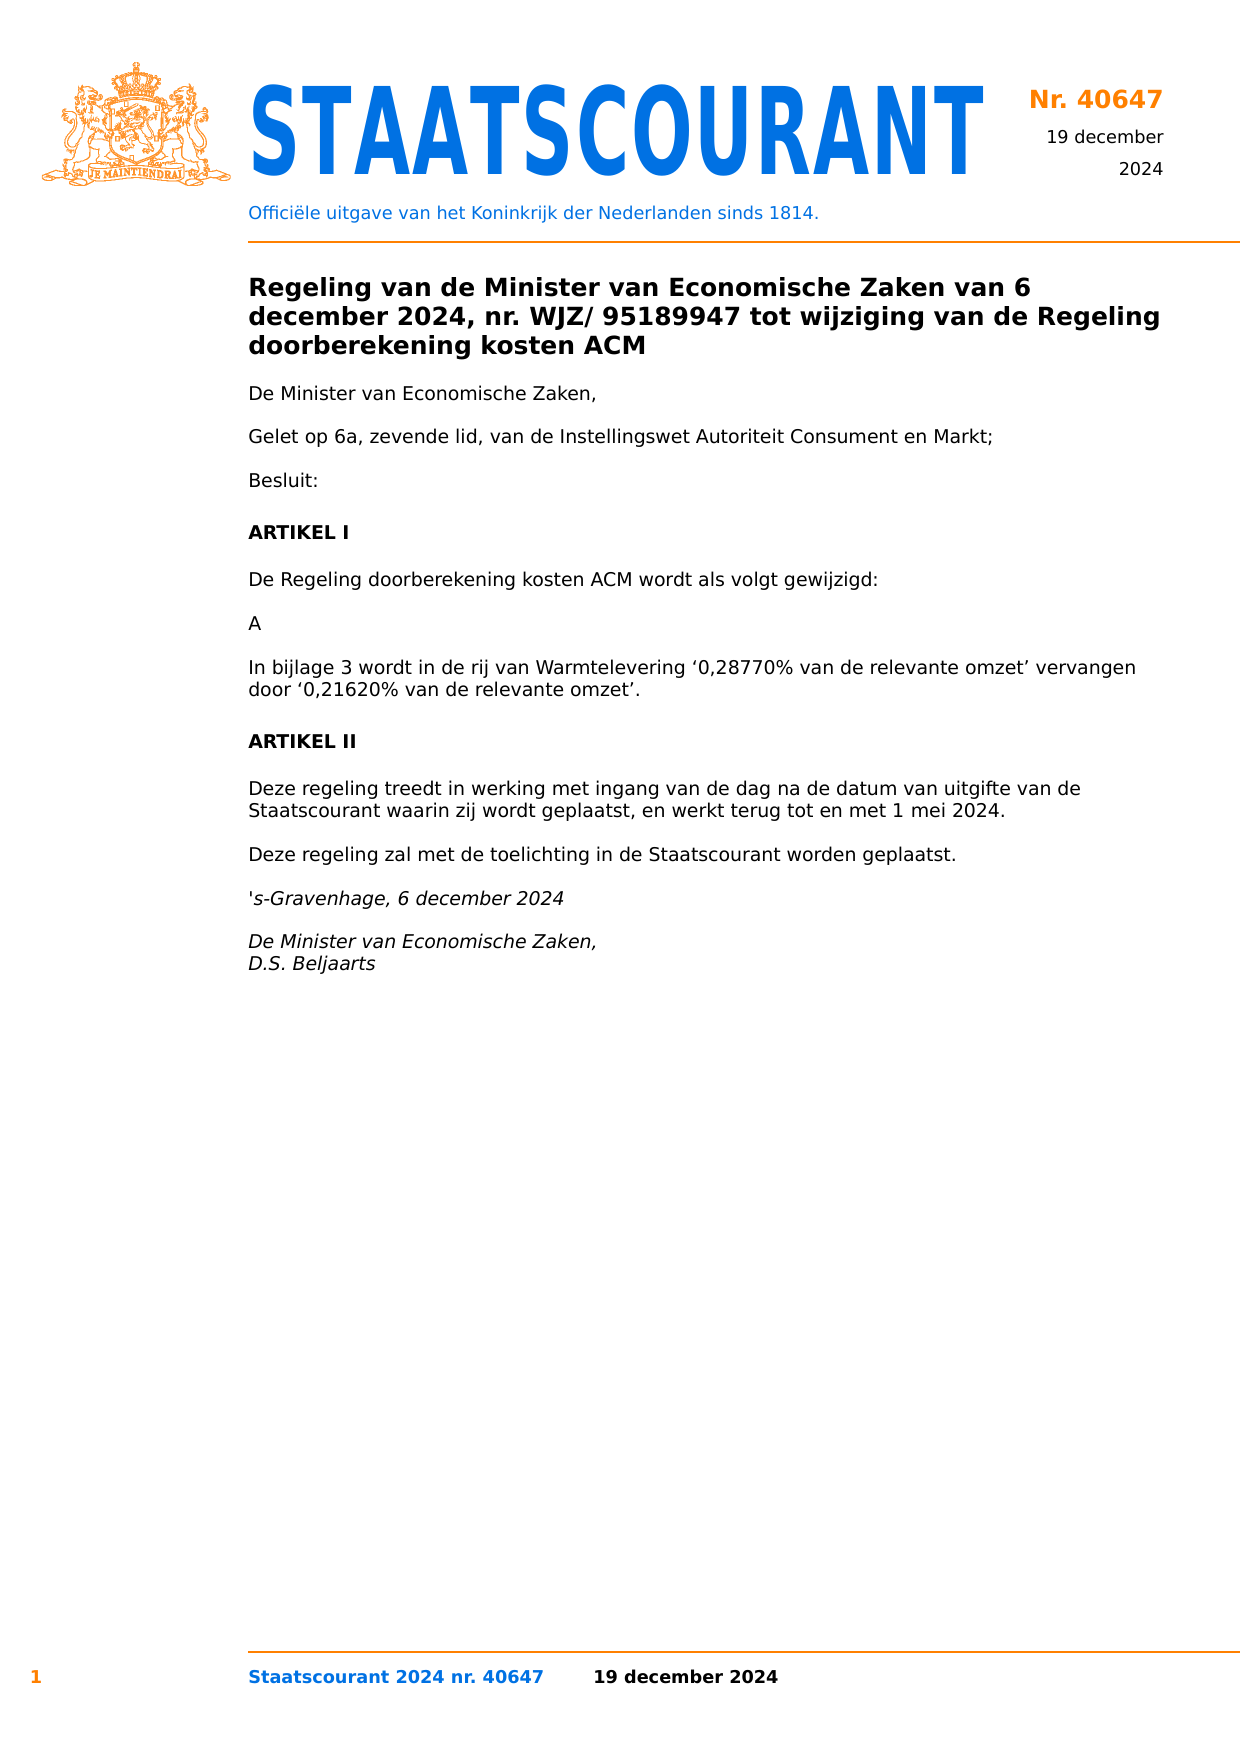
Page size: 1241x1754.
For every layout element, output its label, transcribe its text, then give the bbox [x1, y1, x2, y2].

text De Minister van Economische Zaken, D.S. Beljaarts [248, 931, 1163, 975]
table_header Nr. 40647 [998, 62, 1240, 121]
table_cell 19 december [998, 121, 1240, 153]
text De Minister van Economische Zaken, [248, 382, 1163, 404]
subtitle ARTIKEL I [248, 522, 1163, 544]
table_cell 2024 [998, 153, 1240, 203]
picture [41, 62, 231, 186]
text 's-Gravenhage, 6 december 2024 [248, 887, 1163, 909]
text De Regeling doorberekening kosten ACM wordt als volgt gewijzigd: [248, 569, 1163, 591]
subtitle Regeling van de Minister van Economische Zaken van 6 december 2024, nr. WJZ/ 95189947 tot wijziging van de Regeling doorberekening kosten ACM [248, 273, 1163, 361]
table_header [25, 62, 248, 241]
subtitle ARTIKEL II [248, 731, 1163, 753]
text A [248, 613, 1163, 635]
text Gelet op 6a, zevende lid, van de Instellingswet Autoriteit Consument en Markt; [248, 426, 1163, 448]
table_cell Officiële uitgave van het Koninkrijk der Nederlanden sinds 1814. [248, 203, 1240, 241]
text Besluit: [248, 470, 1163, 492]
text In bijlage 3 wordt in de rij van Warmtelevering ‘0,28770% van de relevante omzet’ vervangen door ‘0,21620% van de relevante omzet’. [248, 657, 1163, 701]
text Deze regeling zal met de toelichting in de Staatscourant worden geplaatst. [248, 843, 1163, 866]
text Deze regeling treedt in werking met ingang van de dag na de datum van uitgifte van de Staatscourant waarin zij wordt geplaatst, en werkt terug tot en met 1 mei 2024. [248, 778, 1163, 822]
table_header STAATSCOURANT [248, 62, 998, 203]
